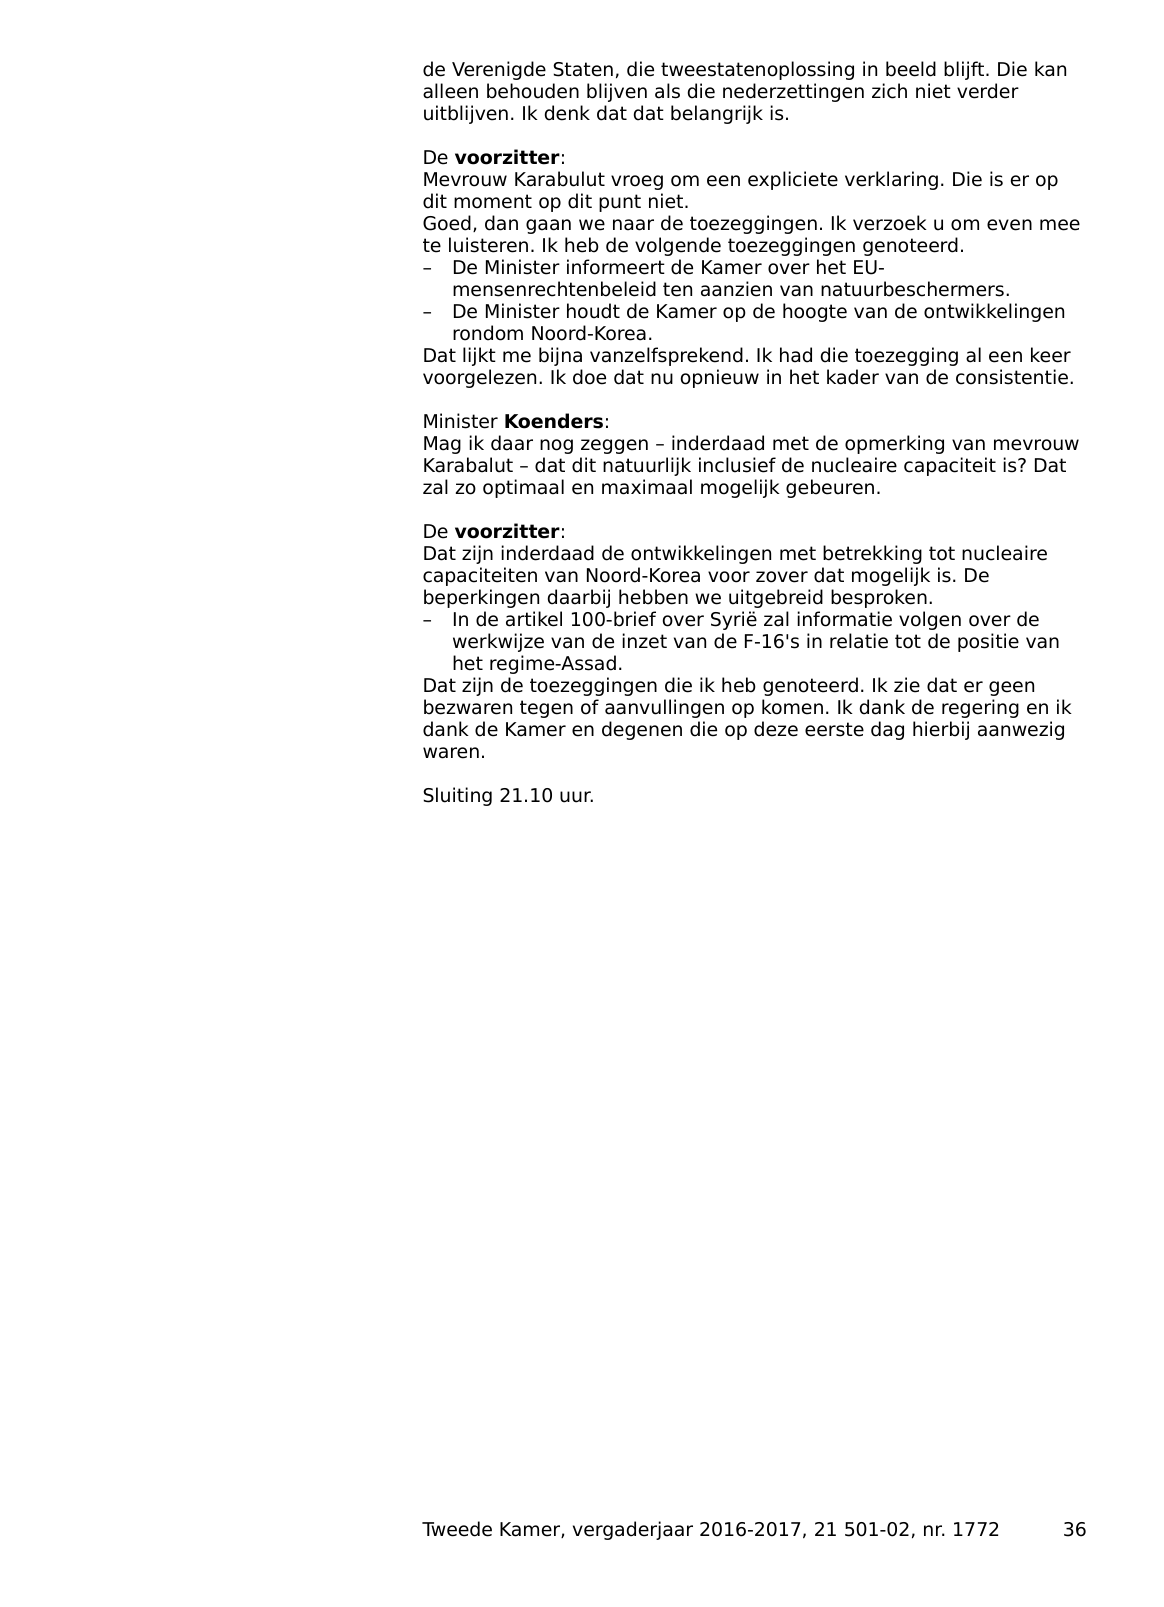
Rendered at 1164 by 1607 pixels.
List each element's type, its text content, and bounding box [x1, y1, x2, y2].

text Dat zijn inderdaad de ontwikkelingen met betrekking tot nucleaire capaciteiten van Noord-Korea voor zover dat mogelijk is. De beperkingen daarbij hebben we uitgebreid besproken. [422, 543, 1087, 609]
text Minister Koenders: [422, 411, 1087, 433]
text De voorzitter: [422, 147, 1087, 169]
text Sluiting 21.10 uur. [422, 785, 1087, 807]
text Dat lijkt me bijna vanzelfsprekend. Ik had die toezegging al een keer voorgelezen. Ik doe dat nu opnieuw in het kader van de consistentie. [422, 345, 1087, 389]
text de Verenigde Staten, die tweestatenoplossing in beeld blijft. Die kan alleen behouden blijven als die nederzettingen zich niet verder uitblijven. Ik denk dat dat belangrijk is. [422, 59, 1087, 125]
text Goed, dan gaan we naar de toezeggingen. Ik verzoek u om even mee te luisteren. Ik heb de volgende toezeggingen genoteerd. [422, 213, 1087, 257]
text Dat zijn de toezeggingen die ik heb genoteerd. Ik zie dat er geen bezwaren tegen of aanvullingen op komen. Ik dank de regering en ik dank de Kamer en degenen die op deze eerste dag hierbij aanwezig waren. [422, 675, 1087, 763]
text Mag ik daar nog zeggen – inderdaad met de opmerking van mevrouw Karabalut – dat dit natuurlijk inclusief de nucleaire capaciteit is? Dat zal zo optimaal en maximaal mogelijk gebeuren. [422, 433, 1087, 499]
text Mevrouw Karabulut vroeg om een expliciete verklaring. Die is er op dit moment op dit punt niet. [422, 169, 1087, 213]
text De voorzitter: [422, 521, 1087, 543]
text – De Minister informeert de Kamer over het EU-mensenrechtenbeleid ten aanzien van natuurbeschermers. [422, 257, 1087, 301]
text – De Minister houdt de Kamer op de hoogte van de ontwikkelingen rondom Noord-Korea. [422, 301, 1087, 345]
text – In de artikel 100-brief over Syrië zal informatie volgen over de werkwijze van de inzet van de F-16's in relatie tot de positie van het regime-Assad. [422, 609, 1087, 675]
